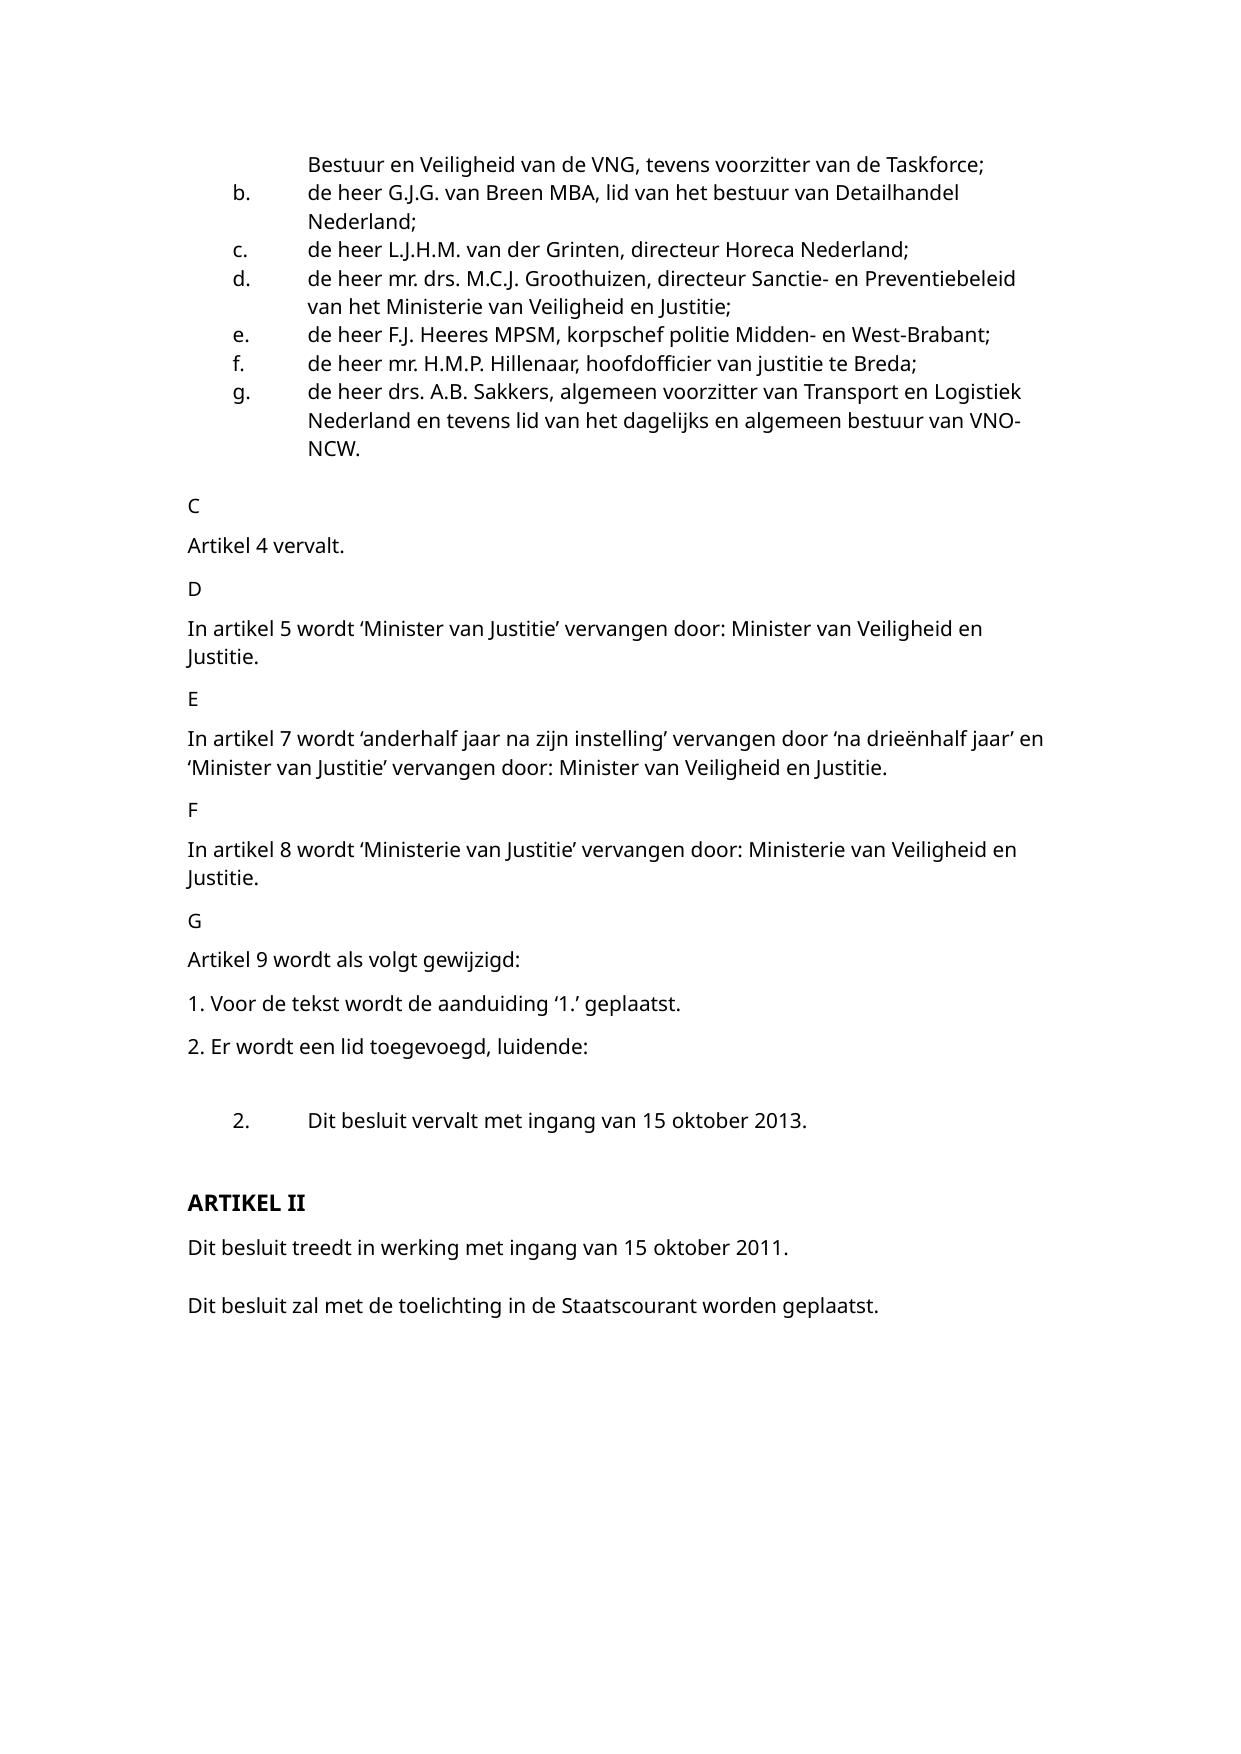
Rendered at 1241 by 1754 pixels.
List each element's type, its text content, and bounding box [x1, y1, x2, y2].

list Dit besluit vervalt met ingang van 15 oktober 2013. [232, 1106, 1053, 1134]
text F [187, 796, 1053, 823]
text Artikel 4 vervalt. [187, 532, 1053, 560]
text G [187, 907, 1053, 934]
text C [187, 493, 1053, 520]
text Artikel 9 wordt als volgt gewijzigd: [187, 946, 1053, 974]
text In artikel 8 wordt ‘Ministerie van Justitie’ vervangen door: Ministerie van Veiligheid en Justitie. [187, 835, 1053, 892]
list Bestuur en Veiligheid van de VNG, tevens voorzitter van de Taskforce; [232, 150, 1053, 178]
text In artikel 7 wordt ‘anderhalf jaar na zijn instelling’ vervangen door ‘na drieënhalf jaar’ en ‘Minister van Justitie’ vervangen door: Minister van Veiligheid en Justitie. [187, 724, 1053, 781]
text E [187, 686, 1053, 713]
subtitle ARTIKEL II [187, 1187, 1053, 1218]
text Dit besluit treedt in werking met ingang van 15 oktober 2011. [187, 1233, 1053, 1262]
text 2. Er wordt een lid toegevoegd, luidende: [187, 1032, 1053, 1061]
list de heer L.J.H.M. van der Grinten, directeur Horeca Nederland; [232, 235, 1053, 264]
text 1. Voor de tekst wordt de aanduiding ‘1.’ geplaatst. [187, 989, 1053, 1017]
list de heer G.J.G. van Breen MBA, lid van het bestuur van Detailhandel Nederland; [232, 178, 1053, 235]
text Dit besluit zal met de toelichting in de Staatscourant worden geplaatst. [187, 1292, 1053, 1320]
text In artikel 5 wordt ‘Minister van Justitie’ vervangen door: Minister van Veiligheid en Justitie. [187, 614, 1053, 671]
list de heer mr. H.M.P. Hillenaar, hoofdofficier van justitie te Breda; [232, 349, 1053, 377]
list de heer drs. A.B. Sakkers, algemeen voorzitter van Transport en Logistiek Nederland en tevens lid van het dagelijks en algemeen bestuur van VNO-NCW. [232, 377, 1053, 463]
text D [187, 575, 1053, 602]
list de heer mr. drs. M.C.J. Groothuizen, directeur Sanctie- en Preventiebeleid van het Ministerie van Veiligheid en Justitie; [232, 264, 1053, 321]
list de heer F.J. Heeres MPSM, korpschef politie Midden- en West-Brabant; [232, 321, 1053, 349]
